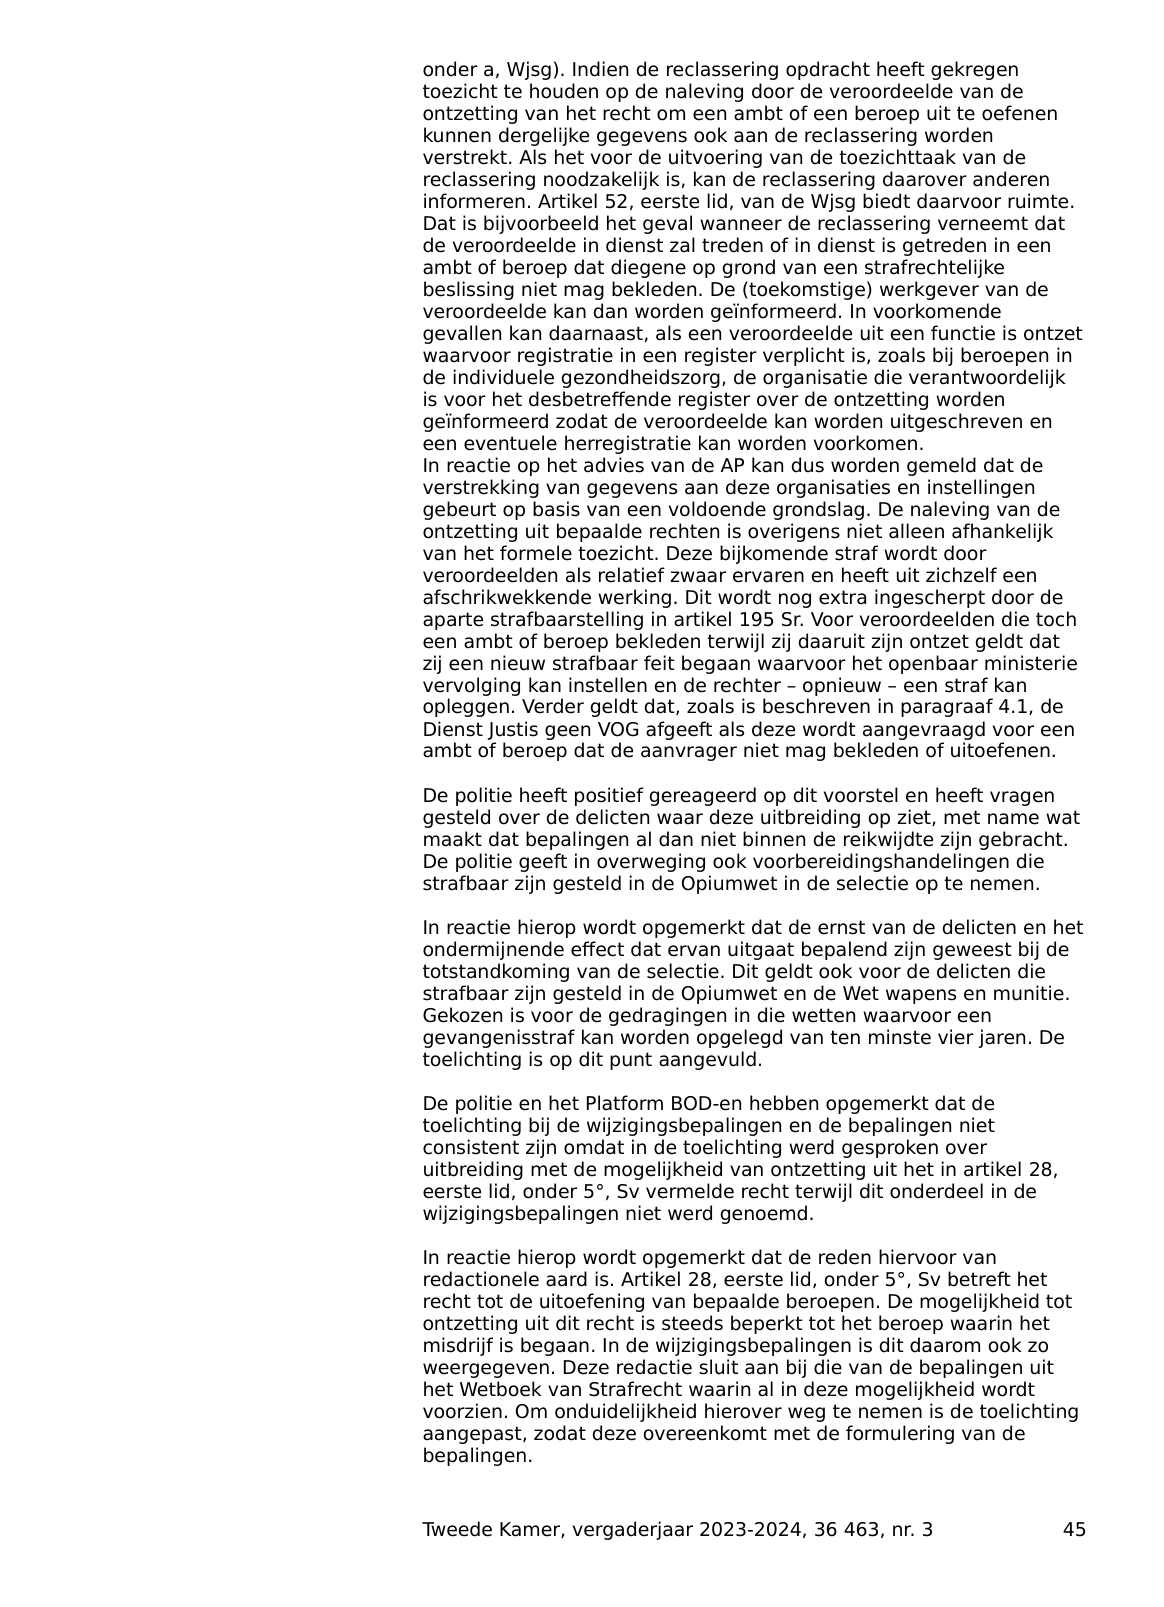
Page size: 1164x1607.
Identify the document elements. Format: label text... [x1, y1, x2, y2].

text In reactie op het advies van de AP kan dus worden gemeld dat de verstrekking van gegevens aan deze organisaties en instellingen gebeurt op basis van een voldoende grondslag. De naleving van de ontzetting uit bepaalde rechten is overigens niet alleen afhankelijk van het formele toezicht. Deze bijkomende straf wordt door veroordeelden als relatief zwaar ervaren en heeft uit zichzelf een afschrikwekkende werking. Dit wordt nog extra ingescherpt door de aparte strafbaarstelling in artikel 195 Sr. Voor veroordeelden die toch een ambt of beroep bekleden terwijl zij daaruit zijn ontzet geldt dat zij een nieuw strafbaar feit begaan waarvoor het openbaar ministerie vervolging kan instellen en de rechter – opnieuw – een straf kan opleggen. Verder geldt dat, zoals is beschreven in paragraaf 4.1, de Dienst Justis geen VOG afgeeft als deze wordt aangevraagd voor een ambt of beroep dat de aanvrager niet mag bekleden of uitoefenen. [422, 455, 1087, 762]
text onder a, Wjsg). Indien de reclassering opdracht heeft gekregen toezicht te houden op de naleving door de veroordeelde van de ontzetting van het recht om een ambt of een beroep uit te oefenen kunnen dergelijke gegevens ook aan de reclassering worden verstrekt. Als het voor de uitvoering van de toezichttaak van de reclassering noodzakelijk is, kan de reclassering daarover anderen informeren. Artikel 52, eerste lid, van de Wjsg biedt daarvoor ruimte. Dat is bijvoorbeeld het geval wanneer de reclassering verneemt dat de veroordeelde in dienst zal treden of in dienst is getreden in een ambt of beroep dat diegene op grond van een strafrechtelijke beslissing niet mag bekleden. De (toekomstige) werkgever van de veroordeelde kan dan worden geïnformeerd. In voorkomende gevallen kan daarnaast, als een veroordeelde uit een functie is ontzet waarvoor registratie in een register verplicht is, zoals bij beroepen in de individuele gezondheidszorg, de organisatie die verantwoordelijk is voor het desbetreffende register over de ontzetting worden geïnformeerd zodat de veroordeelde kan worden uitgeschreven en een eventuele herregistratie kan worden voorkomen. [422, 59, 1087, 455]
text In reactie hierop wordt opgemerkt dat de ernst van de delicten en het ondermijnende effect dat ervan uitgaat bepalend zijn geweest bij de totstandkoming van de selectie. Dit geldt ook voor de delicten die strafbaar zijn gesteld in de Opiumwet en de Wet wapens en munitie. Gekozen is voor de gedragingen in die wetten waarvoor een gevangenisstraf kan worden opgelegd van ten minste vier jaren. De toelichting is op dit punt aangevuld. [422, 917, 1087, 1071]
text De politie heeft positief gereageerd op dit voorstel en heeft vragen gesteld over de delicten waar deze uitbreiding op ziet, met name wat maakt dat bepalingen al dan niet binnen de reikwijdte zijn gebracht. De politie geeft in overweging ook voorbereidingshandelingen die strafbaar zijn gesteld in de Opiumwet in de selectie op te nemen. [422, 784, 1087, 894]
text De politie en het Platform BOD-en hebben opgemerkt dat de toelichting bij de wijzigingsbepalingen en de bepalingen niet consistent zijn omdat in de toelichting werd gesproken over uitbreiding met de mogelijkheid van ontzetting uit het in artikel 28, eerste lid, onder 5°, Sv vermelde recht terwijl dit onderdeel in de wijzigingsbepalingen niet werd genoemd. [422, 1093, 1087, 1224]
text In reactie hierop wordt opgemerkt dat de reden hiervoor van redactionele aard is. Artikel 28, eerste lid, onder 5°, Sv betreft het recht tot de uitoefening van bepaalde beroepen. De mogelijkheid tot ontzetting uit dit recht is steeds beperkt tot het beroep waarin het misdrijf is begaan. In de wijzigingsbepalingen is dit daarom ook zo weergegeven. Deze redactie sluit aan bij die van de bepalingen uit het Wetboek van Strafrecht waarin al in deze mogelijkheid wordt voorzien. Om onduidelijkheid hierover weg te nemen is de toelichting aangepast, zodat deze overeenkomt met de formulering van de bepalingen. [422, 1247, 1087, 1467]
